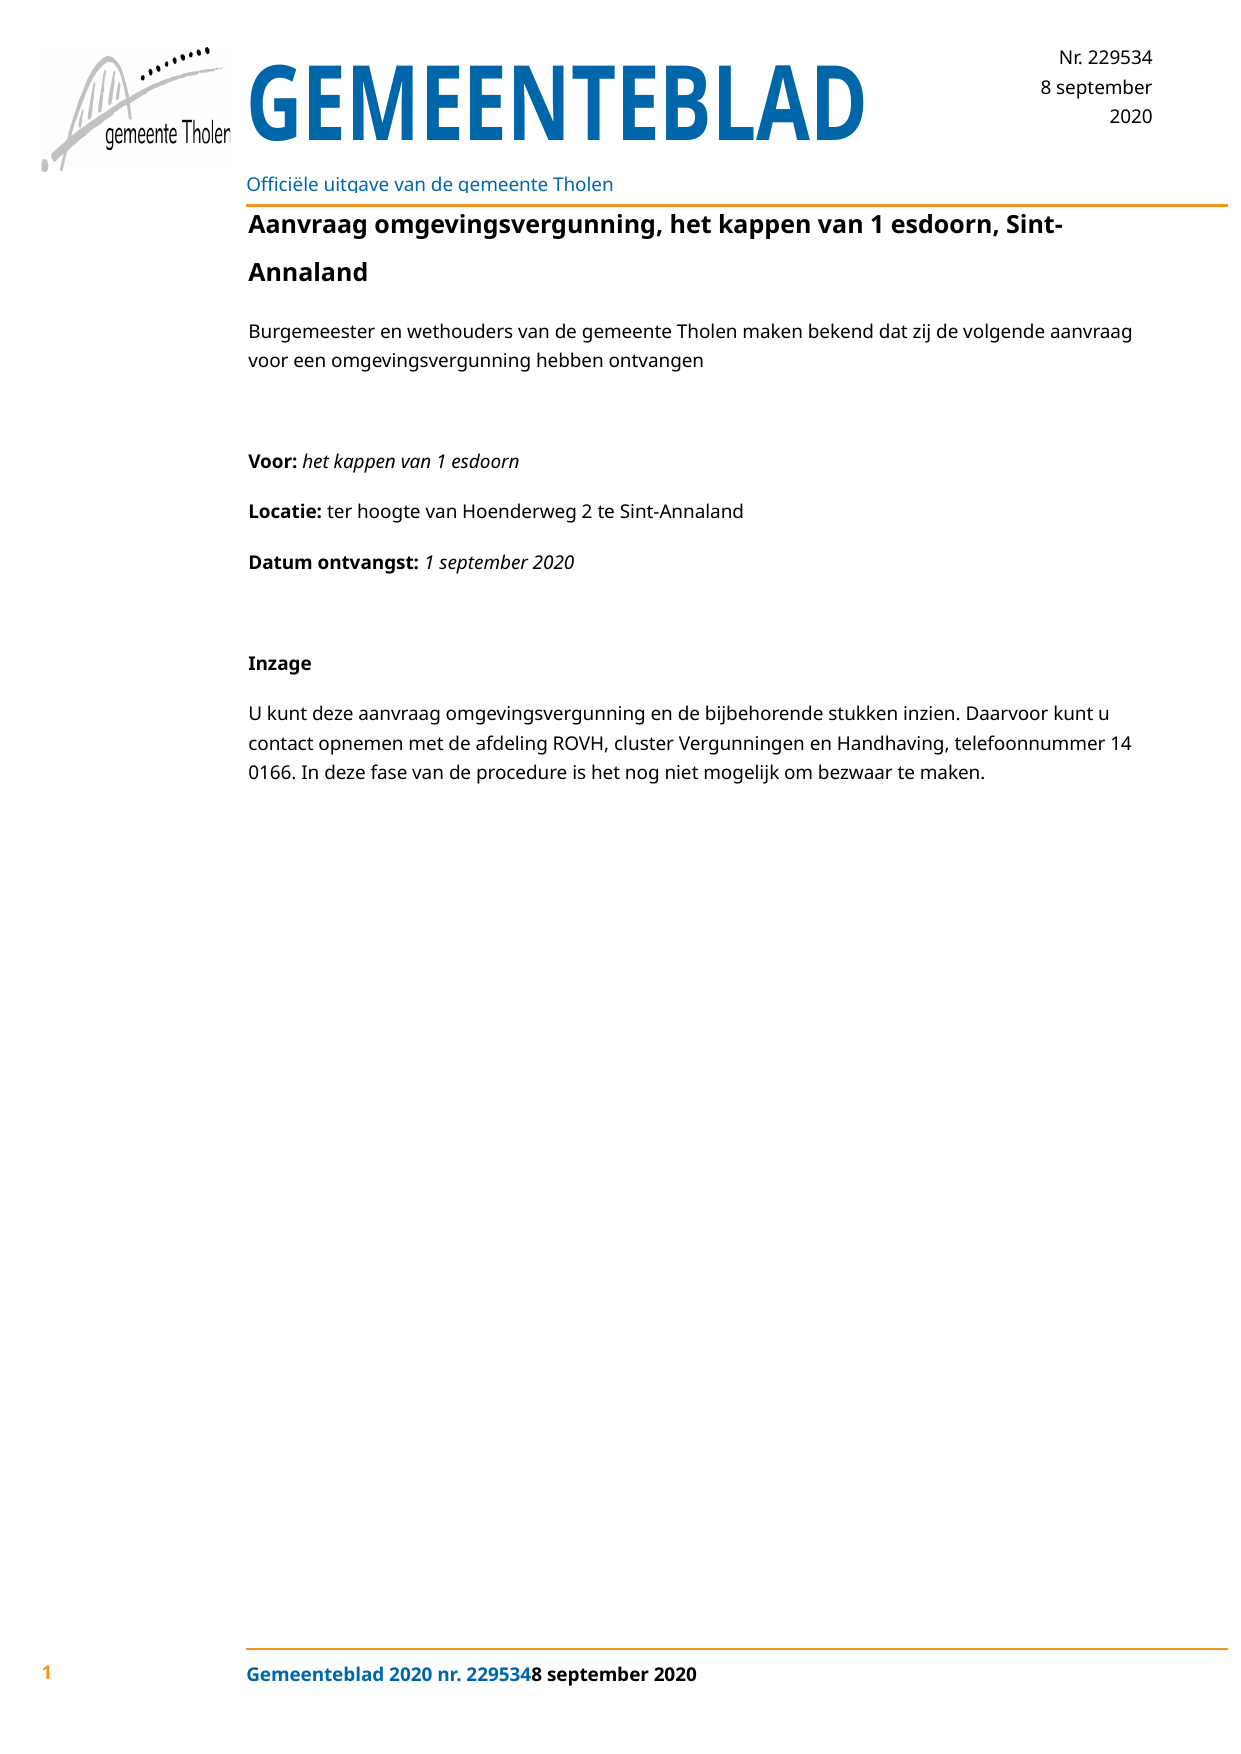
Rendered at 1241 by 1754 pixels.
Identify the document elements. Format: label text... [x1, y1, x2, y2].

text Aanvraag omgevingsvergunning, het kappen van 1 esdoorn, Sint-Annaland [248, 207, 1152, 288]
text U kunt deze aanvraag omgevingsvergunning en de bijbehorende stukken inzien. Daarvoor kunt u contact opnemen met de afdeling ROVH, cluster Vergunningen en Handhaving, telefoonnummer 14 0166. In deze fase van de procedure is het nog niet mogelijk om bezwaar te maken. [248, 700, 1152, 785]
text Locatie: ter hoogte van Hoenderweg 2 te Sint-Annaland [248, 499, 1152, 524]
text Inzage [248, 650, 1152, 676]
picture [41, 47, 231, 172]
text Voor: het kappen van 1 esdoorn [248, 448, 1152, 474]
text Datum ontvangst: 1 september 2020 [248, 549, 1152, 575]
text Burgemeester en wethouders van de gemeente Tholen maken bekend dat zij de volgende aanvraag voor een omgevingsvergunning hebben ontvangen [248, 318, 1152, 373]
